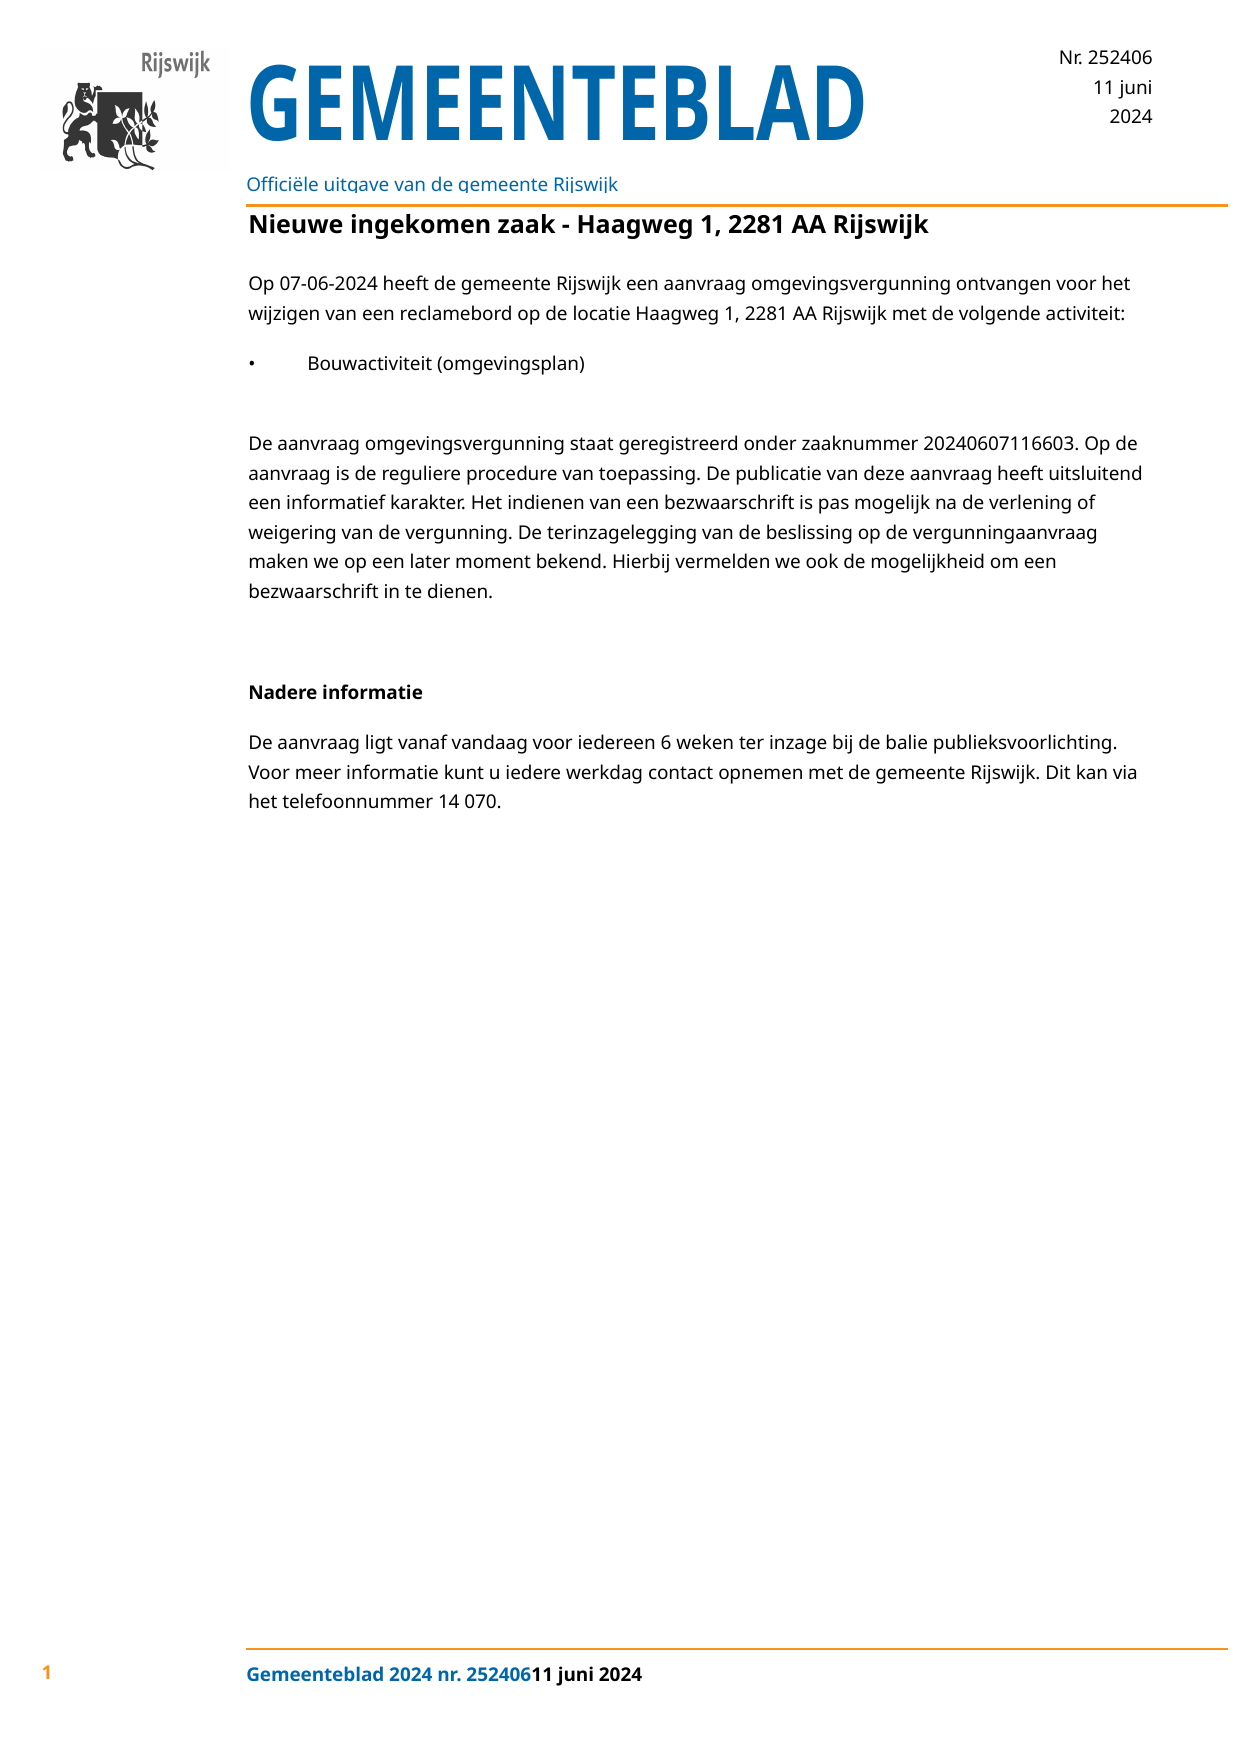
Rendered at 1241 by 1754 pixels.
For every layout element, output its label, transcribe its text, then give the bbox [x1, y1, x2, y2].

text Nieuwe ingekomen zaak - Haagweg 1, 2281 AA Rijswijk [248, 207, 1152, 241]
text De aanvraag ligt vanaf vandaag voor iedereen 6 weken ter inzage bij de balie publieksvoorlichting. Voor meer informatie kunt u iedere werkdag contact opnemen met de gemeente Rijswijk. Dit kan via het telefoonnummer 14 070. [248, 729, 1152, 814]
picture [41, 47, 231, 172]
text Op 07-06-2024 heeft de gemeente Rijswijk een aanvraag omgevingsvergunning ontvangen voor het wijzigen van een reclamebord op de locatie Haagweg 1, 2281 AA Rijswijk met de volgende activiteit: [248, 270, 1152, 326]
text De aanvraag omgevingsvergunning staat geregistreerd onder zaaknummer 20240607116603. Op de aanvraag is de reguliere procedure van toepassing. De publicatie van deze aanvraag heeft uitsluitend een informatief karakter. Het indienen van een bezwaarschrift is pas mogelijk na de verlening of weigering van de vergunning. De terinzagelegging van de beslissing op de vergunningaanvraag maken we op een later moment bekend. Hierbij vermelden we ook de mogelijkheid om een bezwaarschrift in te dienen. [248, 430, 1152, 604]
text Nadere informatie [248, 679, 1152, 705]
list Bouwactiviteit (omgevingsplan) [248, 350, 1152, 376]
